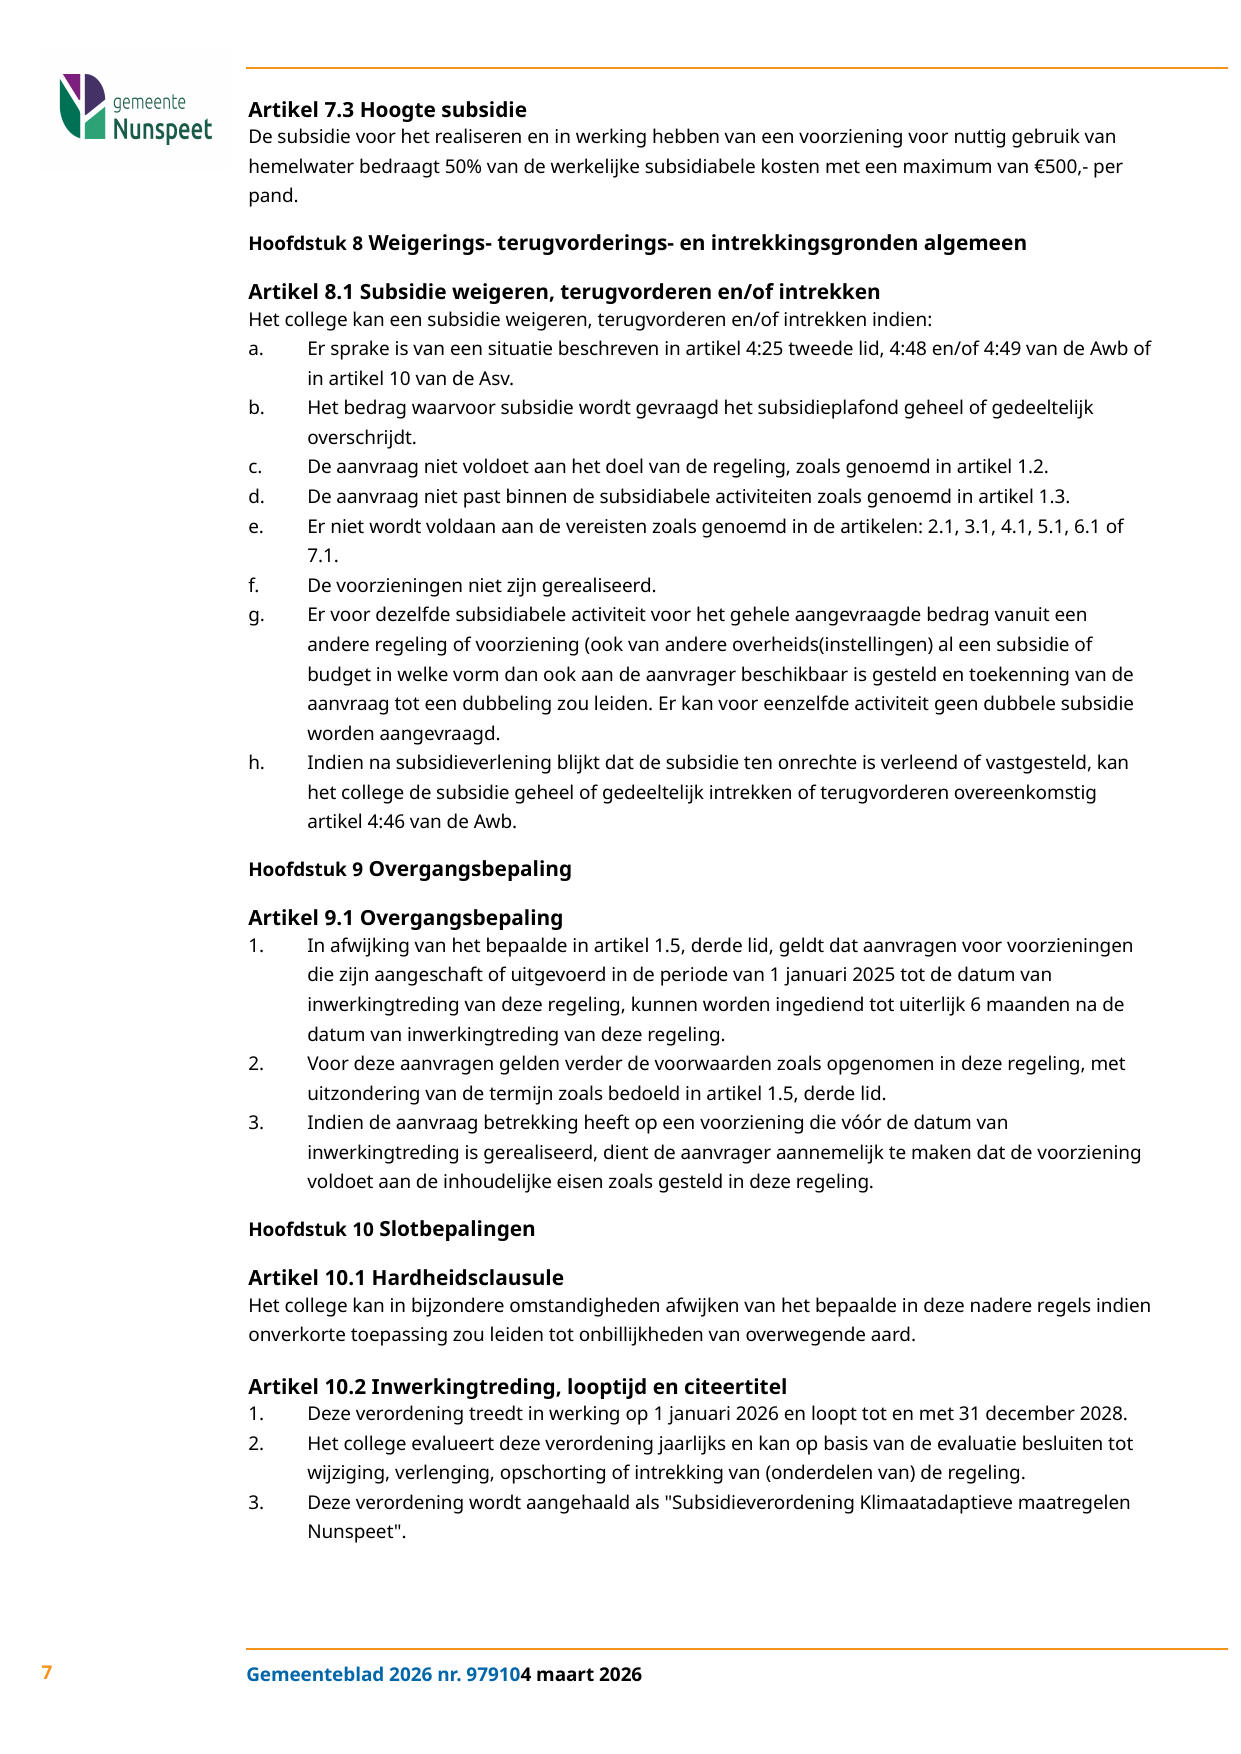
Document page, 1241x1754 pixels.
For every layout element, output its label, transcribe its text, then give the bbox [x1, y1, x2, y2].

list De aanvraag niet voldoet aan het doel van de regeling, zoals genoemd in artikel 1.2. [248, 454, 1152, 479]
list In afwijking van het bepaalde in artikel 1.5, derde lid, geldt dat aanvragen voor voorzieningen die zijn aangeschaft of uitgevoerd in de periode van 1 januari 2025 tot de datum van inwerkingtreding van deze regeling, kunnen worden ingediend tot uiterlijk 6 maanden na de datum van inwerkingtreding van deze regeling. [248, 932, 1152, 1046]
text Artikel 10.1 Hardheidsclausule [248, 1263, 1152, 1292]
text De subsidie voor het realiseren en in werking hebben van een voorziening voor nuttig gebruik van hemelwater bedraagt 50% van de werkelijke subsidiabele kosten met een maximum van €500,- per pand. [248, 123, 1152, 208]
list Deze verordening treedt in werking op 1 januari 2026 en loopt tot en met 31 december 2028. [248, 1400, 1152, 1426]
list Indien de aanvraag betrekking heeft op een voorziening die vóór de datum van inwerkingtreding is gerealiseerd, dient de aanvrager aannemelijk te maken dat de voorziening voldoet aan de inhoudelijke eisen zoals gesteld in deze regeling. [248, 1109, 1152, 1194]
text Artikel 9.1 Overgangsbepaling [248, 903, 1152, 932]
list Er sprake is van een situatie beschreven in artikel 4:25 tweede lid, 4:48 en/of 4:49 van de Awb of in artikel 10 van de Asv. [248, 335, 1152, 391]
text Artikel 10.2 Inwerkingtreding, looptijd en citeertitel [248, 1372, 1152, 1400]
list Het college evalueert deze verordening jaarlijks en kan op basis van de evaluatie besluiten tot wijziging, verlenging, opschorting of intrekking van (onderdelen van) de regeling. [248, 1430, 1152, 1485]
list Voor deze aanvragen gelden verder de voorwaarden zoals opgenomen in deze regeling, met uitzondering van de termijn zoals bedoeld in artikel 1.5, derde lid. [248, 1050, 1152, 1106]
list Indien na subsidieverlening blijkt dat de subsidie ten onrechte is verleend of vastgesteld, kan het college de subsidie geheel of gedeeltelijk intrekken of terugvorderen overeenkomstig artikel 4:46 van de Awb. [248, 749, 1152, 834]
text Artikel 8.1 Subsidie weigeren, terugvorderen en/of intrekken [248, 277, 1152, 306]
list Deze verordening wordt aangehaald als "Subsidieverordening Klimaatadaptieve maatregelen Nunspeet". [248, 1489, 1152, 1544]
list Er voor dezelfde subsidiabele activiteit voor het gehele aangevraagde bedrag vanuit een andere regeling of voorziening (ook van andere overheids(instellingen) al een subsidie of budget in welke vorm dan ook aan de aanvrager beschikbaar is gesteld en toekenning van de aanvraag tot een dubbeling zou leiden. Er kan voor eenzelfde activiteit geen dubbele subsidie worden aangevraagd. [248, 602, 1152, 746]
text Artikel 7.3 Hoogte subsidie [248, 95, 1152, 123]
text Hoofdstuk 10 Slotbepalingen [248, 1214, 1152, 1243]
picture [41, 47, 231, 172]
text Het college kan een subsidie weigeren, terugvorderen en/of intrekken indien: [248, 306, 1152, 331]
text Het college kan in bijzondere omstandigheden afwijken van het bepaalde in deze nadere regels indien onverkorte toepassing zou leiden tot onbillijkheden van overwegende aard. [248, 1292, 1152, 1347]
text Hoofdstuk 8 Weigerings- terugvorderings- en intrekkingsgronden algemeen [248, 228, 1152, 256]
list Het bedrag waarvoor subsidie wordt gevraagd het subsidieplafond geheel of gedeeltelijk overschrijdt. [248, 394, 1152, 450]
list De aanvraag niet past binnen de subsidiabele activiteiten zoals genoemd in artikel 1.3. [248, 483, 1152, 509]
text Hoofdstuk 9 Overgangsbepaling [248, 854, 1152, 883]
list De voorzieningen niet zijn gerealiseerd. [248, 572, 1152, 598]
list Er niet wordt voldaan aan de vereisten zoals genoemd in de artikelen: 2.1, 3.1, 4.1, 5.1, 6.1 of 7.1. [248, 513, 1152, 568]
